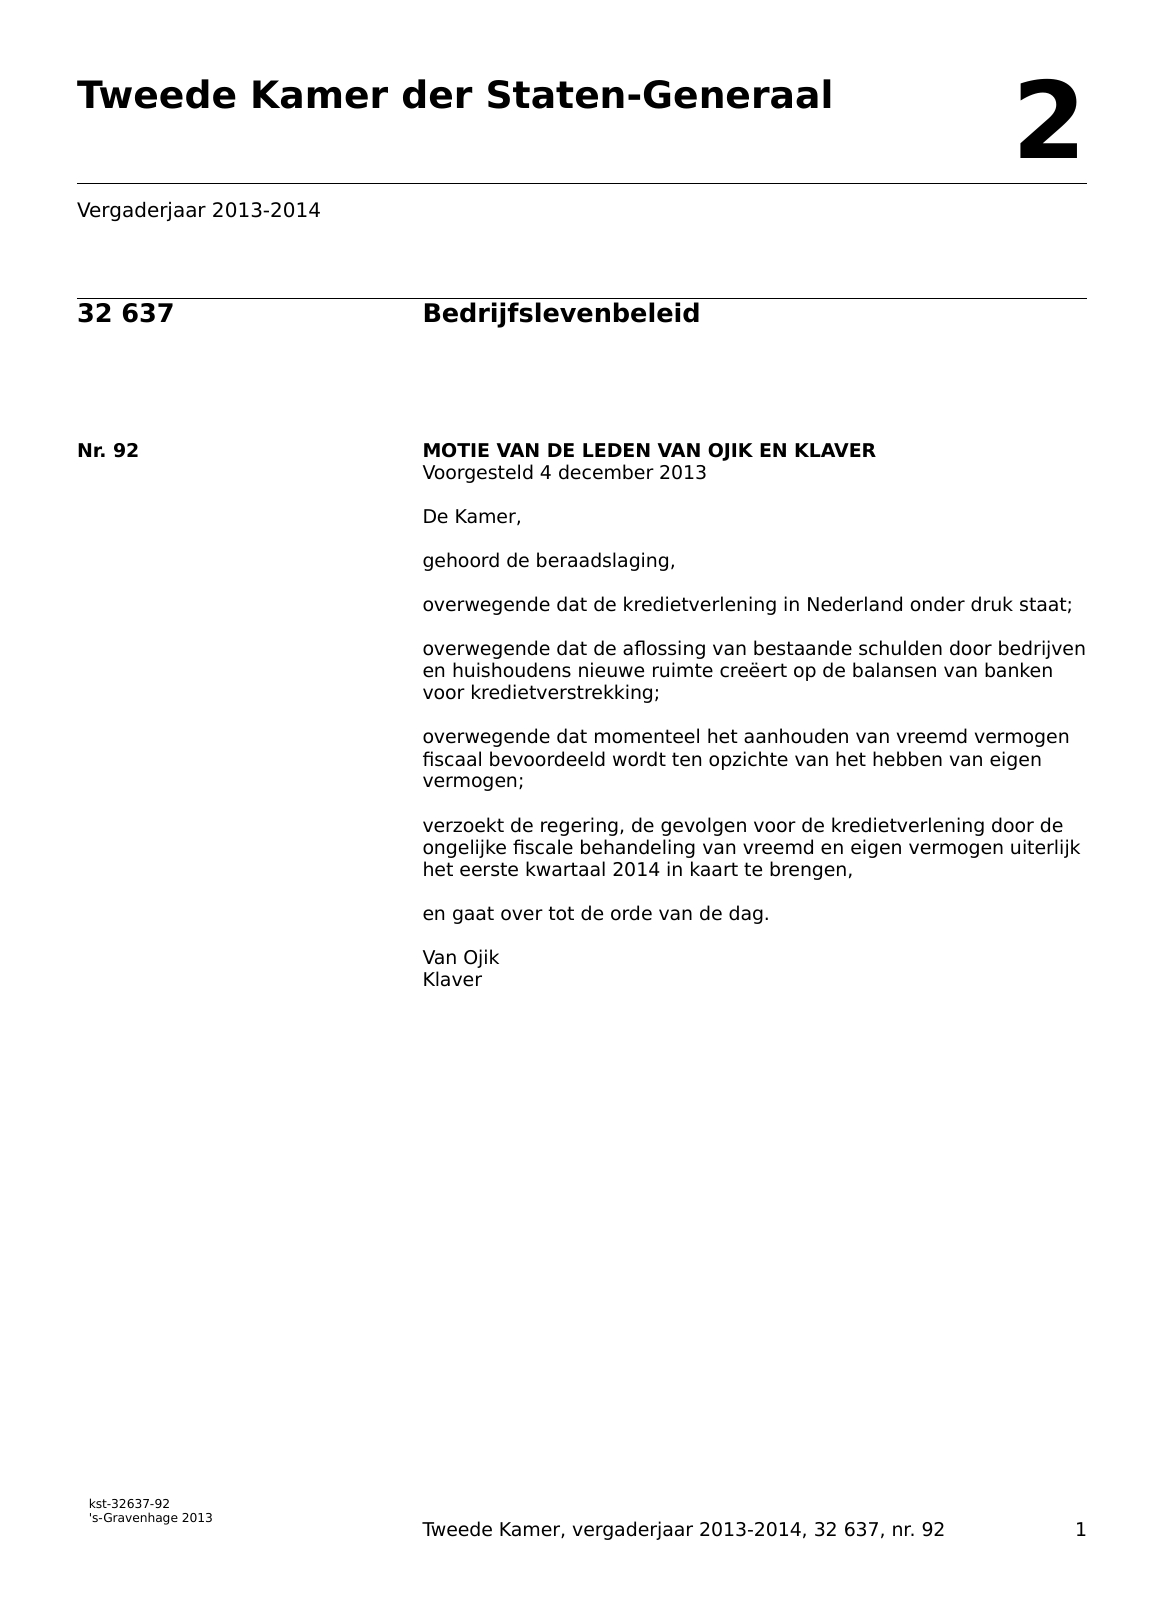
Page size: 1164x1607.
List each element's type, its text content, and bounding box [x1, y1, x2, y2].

text overwegende dat de kredietverlening in Nederland onder druk staat; [422, 594, 1087, 616]
text gehoord de beraadslaging, [422, 550, 1087, 572]
text De Kamer, [422, 506, 1087, 528]
text overwegende dat momenteel het aanhouden van vreemd vermogen fiscaal bevoordeeld wordt ten opzichte van het hebben van eigen vermogen; [422, 726, 1087, 792]
text Voorgesteld 4 december 2013 [422, 462, 1087, 484]
text kst-32637-92 [88, 1497, 323, 1511]
subtitle Nr. 92 MOTIE VAN DE LEDEN VAN OJIK EN KLAVER [77, 440, 1087, 462]
text Van Ojik [422, 947, 1087, 969]
text en gaat over tot de orde van de dag. [422, 903, 1087, 925]
text verzoekt de regering, de gevolgen voor de kredietverlening door de ongelijke fiscale behandeling van vreemd en eigen vermogen uiterlijk het eerste kwartaal 2014 in kaart te brengen, [422, 814, 1087, 881]
table_header 2 [886, 59, 1087, 183]
subtitle 32 637 Bedrijfslevenbeleid [77, 299, 1087, 329]
text 's-Gravenhage 2013 [88, 1511, 323, 1525]
table_cell Vergaderjaar 2013-2014 [77, 184, 1087, 298]
table_header Tweede Kamer der Staten-Generaal [77, 59, 886, 183]
text overwegende dat de aflossing van bestaande schulden door bedrijven en huishoudens nieuwe ruimte creëert op de balansen van banken voor kredietverstrekking; [422, 638, 1087, 704]
text Klaver [422, 969, 1087, 991]
